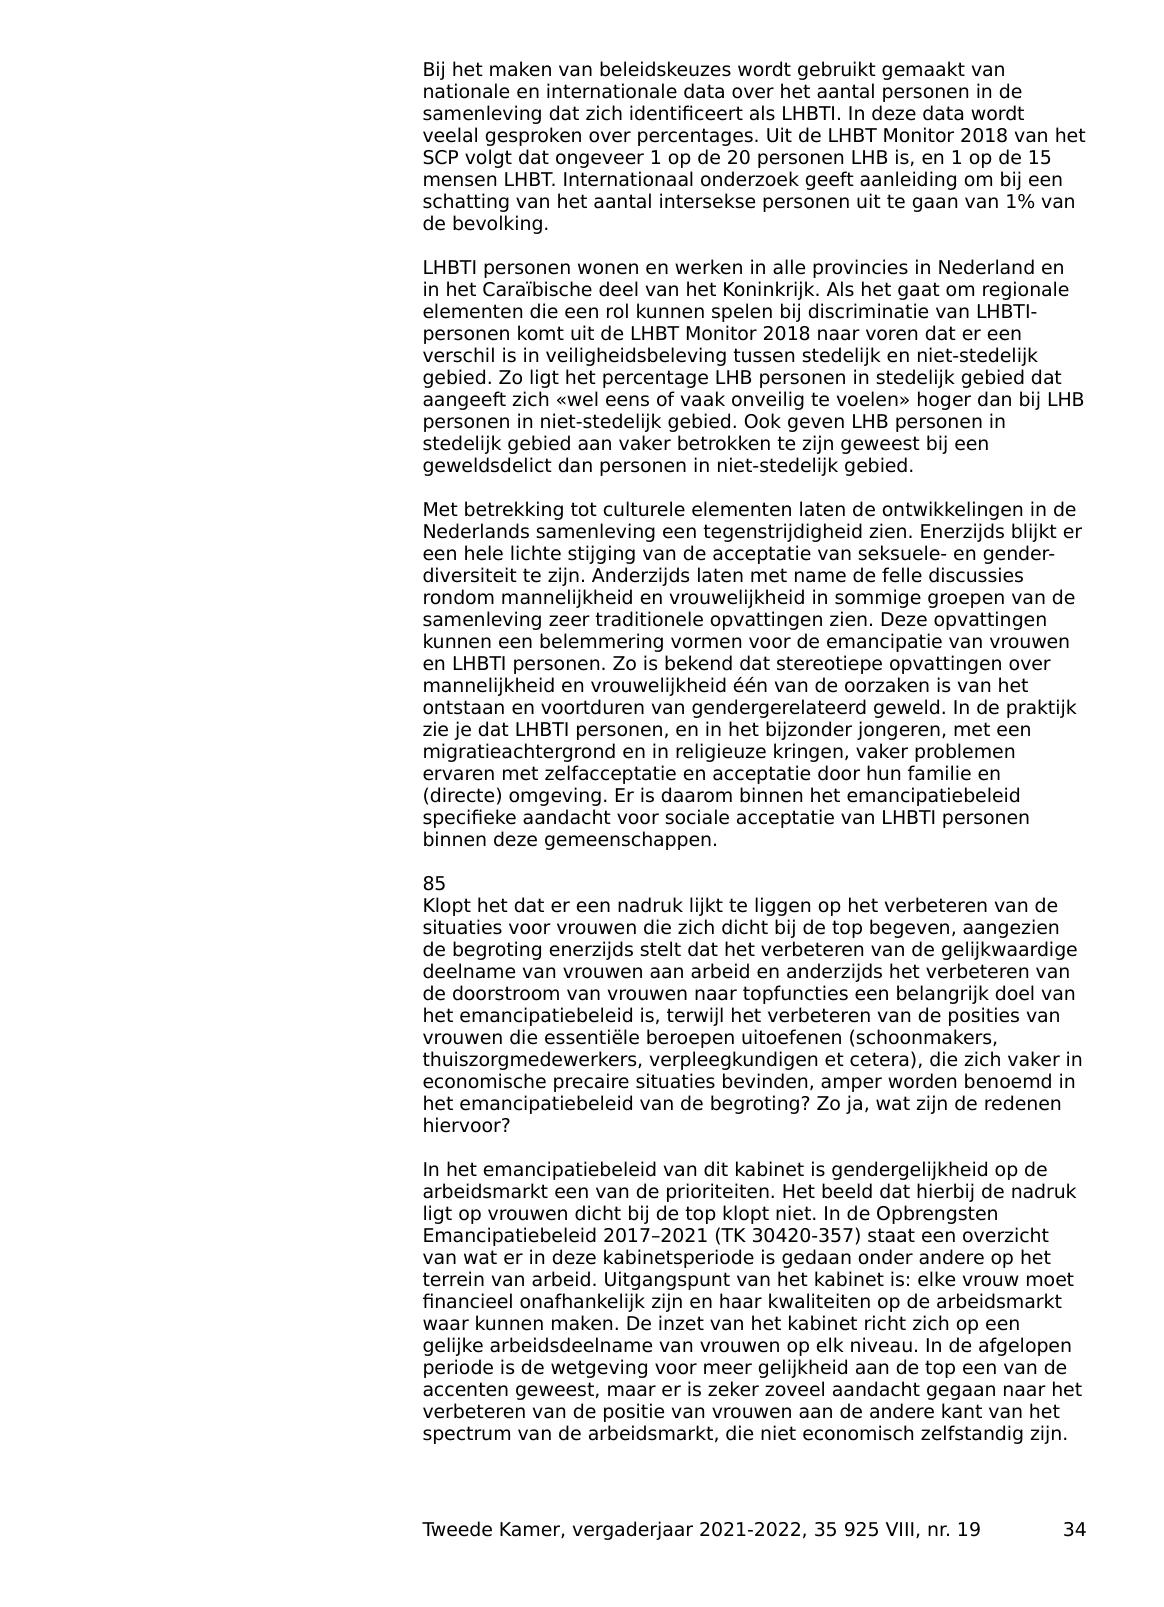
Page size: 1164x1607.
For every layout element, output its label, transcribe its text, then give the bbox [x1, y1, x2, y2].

text Bij het maken van beleidskeuzes wordt gebruikt gemaakt van nationale en internationale data over het aantal personen in de samenleving dat zich identificeert als LHBTI. In deze data wordt veelal gesproken over percentages. Uit de LHBT Monitor 2018 van het SCP volgt dat ongeveer 1 op de 20 personen LHB is, en 1 op de 15 mensen LHBT. Internationaal onderzoek geeft aanleiding om bij een schatting van het aantal intersekse personen uit te gaan van 1% van de bevolking. [422, 59, 1087, 235]
text 85 [422, 873, 1087, 895]
text Klopt het dat er een nadruk lijkt te liggen op het verbeteren van de situaties voor vrouwen die zich dicht bij de top begeven, aangezien de begroting enerzijds stelt dat het verbeteren van de gelijkwaardige deelname van vrouwen aan arbeid en anderzijds het verbeteren van de doorstroom van vrouwen naar topfuncties een belangrijk doel van het emancipatiebeleid is, terwijl het verbeteren van de posities van vrouwen die essentiële beroepen uitoefenen (schoonmakers, thuiszorgmedewerkers, verpleegkundigen et cetera), die zich vaker in economische precaire situaties bevinden, amper worden benoemd in het emancipatiebeleid van de begroting? Zo ja, wat zijn de redenen hiervoor? [422, 895, 1087, 1137]
text Met betrekking tot culturele elementen laten de ontwikkelingen in de Nederlands samenleving een tegenstrijdigheid zien. Enerzijds blijkt er een hele lichte stijging van de acceptatie van seksuele- en gender-diversiteit te zijn. Anderzijds laten met name de felle discussies rondom mannelijkheid en vrouwelijkheid in sommige groepen van de samenleving zeer traditionele opvattingen zien. Deze opvattingen kunnen een belemmering vormen voor de emancipatie van vrouwen en LHBTI personen. Zo is bekend dat stereotiepe opvattingen over mannelijkheid en vrouwelijkheid één van de oorzaken is van het ontstaan en voortduren van gendergerelateerd geweld. In de praktijk zie je dat LHBTI personen, en in het bijzonder jongeren, met een migratieachtergrond en in religieuze kringen, vaker problemen ervaren met zelfacceptatie en acceptatie door hun familie en (directe) omgeving. Er is daarom binnen het emancipatiebeleid specifieke aandacht voor sociale acceptatie van LHBTI personen binnen deze gemeenschappen. [422, 499, 1087, 851]
text LHBTI personen wonen en werken in alle provincies in Nederland en in het Caraïbische deel van het Koninkrijk. Als het gaat om regionale elementen die een rol kunnen spelen bij discriminatie van LHBTI-personen komt uit de LHBT Monitor 2018 naar voren dat er een verschil is in veiligheidsbeleving tussen stedelijk en niet-stedelijk gebied. Zo ligt het percentage LHB personen in stedelijk gebied dat aangeeft zich «wel eens of vaak onveilig te voelen» hoger dan bij LHB personen in niet-stedelijk gebied. Ook geven LHB personen in stedelijk gebied aan vaker betrokken te zijn geweest bij een geweldsdelict dan personen in niet-stedelijk gebied. [422, 257, 1087, 477]
text In het emancipatiebeleid van dit kabinet is gendergelijkheid op de arbeidsmarkt een van de prioriteiten. Het beeld dat hierbij de nadruk ligt op vrouwen dicht bij de top klopt niet. In de Opbrengsten Emancipatiebeleid 2017–2021 (TK 30420-357) staat een overzicht van wat er in deze kabinetsperiode is gedaan onder andere op het terrein van arbeid. Uitgangspunt van het kabinet is: elke vrouw moet financieel onafhankelijk zijn en haar kwaliteiten op de arbeidsmarkt waar kunnen maken. De inzet van het kabinet richt zich op een gelijke arbeidsdeelname van vrouwen op elk niveau. In de afgelopen periode is de wetgeving voor meer gelijkheid aan de top een van de accenten geweest, maar er is zeker zoveel aandacht gegaan naar het verbeteren van de positie van vrouwen aan de andere kant van het spectrum van de arbeidsmarkt, die niet economisch zelfstandig zijn. [422, 1159, 1087, 1444]
